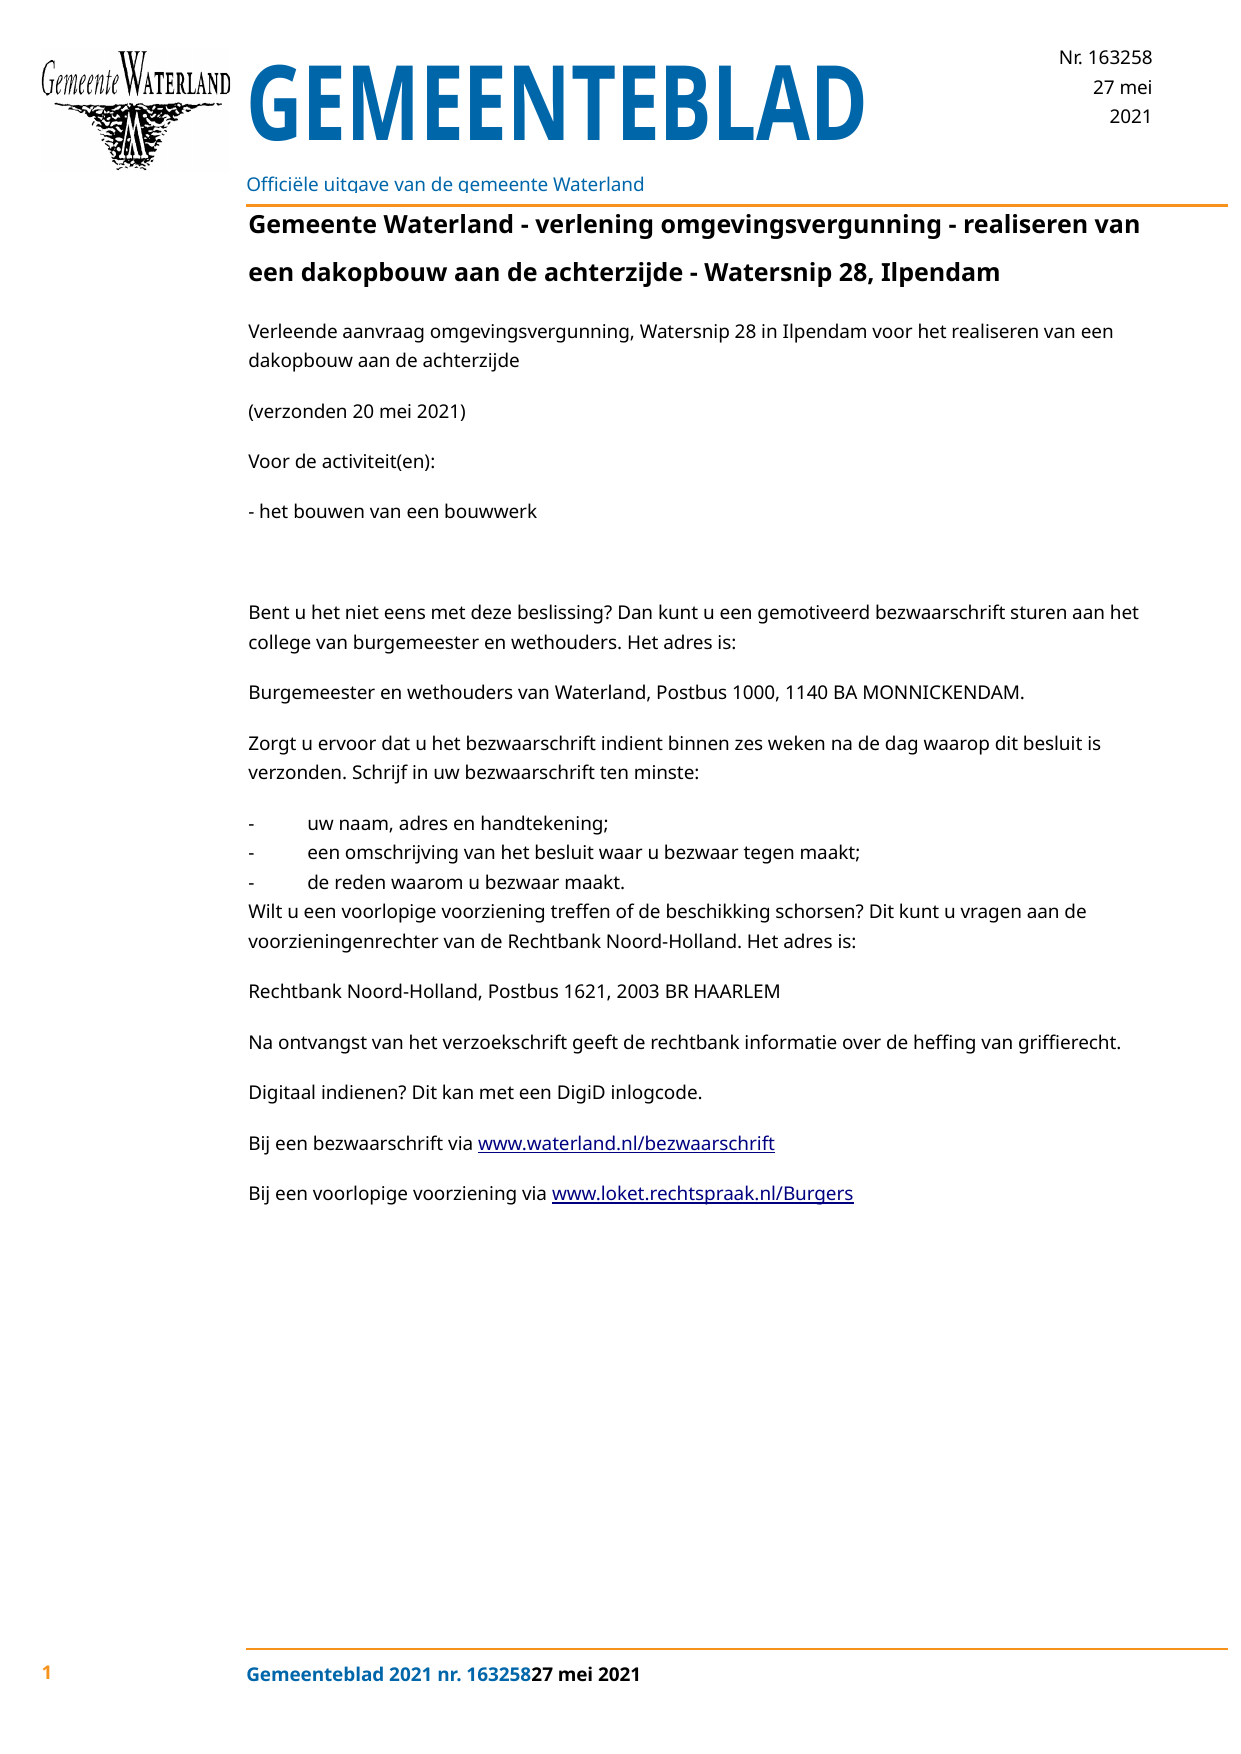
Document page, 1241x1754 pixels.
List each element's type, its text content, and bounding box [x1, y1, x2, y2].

text - het bouwen van een bouwwerk [248, 499, 1152, 524]
picture [41, 47, 231, 172]
text Digitaal indienen? Dit kan met een DigiD inlogcode. [248, 1079, 1152, 1105]
text Zorgt u ervoor dat u het bezwaarschrift indient binnen zes weken na de dag waarop dit besluit is verzonden. Schrijf in uw bezwaarschrift ten minste: [248, 730, 1152, 785]
list uw naam, adres en handtekening; [248, 810, 1152, 836]
text Bij een bezwaarschrift via www.waterland.nl/bezwaarschrift [248, 1130, 1152, 1156]
text Bij een voorlopige voorziening via www.loket.rechtspraak.nl/Burgers [248, 1180, 1152, 1206]
text Na ontvangst van het verzoekschrift geeft de rechtbank informatie over de heffing van griffierecht. [248, 1029, 1152, 1055]
list de reden waarom u bezwaar maakt. [248, 869, 1152, 895]
text Verleende aanvraag omgevingsvergunning, Watersnip 28 in Ilpendam voor het realiseren van een dakopbouw aan de achterzijde [248, 318, 1152, 373]
text Bent u het niet eens met deze beslissing? Dan kunt u een gemotiveerd bezwaarschrift sturen aan het college van burgemeester en wethouders. Het adres is: [248, 599, 1152, 655]
text Burgemeester en wethouders van Waterland, Postbus 1000, 1140 BA MONNICKENDAM. [248, 679, 1152, 705]
text Wilt u een voorlopige voorziening treffen of de beschikking schorsen? Dit kunt u vragen aan de voorzieningenrechter van de Rechtbank Noord-Holland. Het adres is: [248, 899, 1152, 954]
text Voor de activiteit(en): [248, 448, 1152, 474]
text (verzonden 20 mei 2021) [248, 398, 1152, 424]
text Rechtbank Noord-Holland, Postbus 1621, 2003 BR HAARLEM [248, 979, 1152, 1004]
list een omschrijving van het besluit waar u bezwaar tegen maakt; [248, 839, 1152, 865]
text Gemeente Waterland - verlening omgevingsvergunning - realiseren van een dakopbouw aan de achterzijde - Watersnip 28, Ilpendam [248, 207, 1152, 288]
